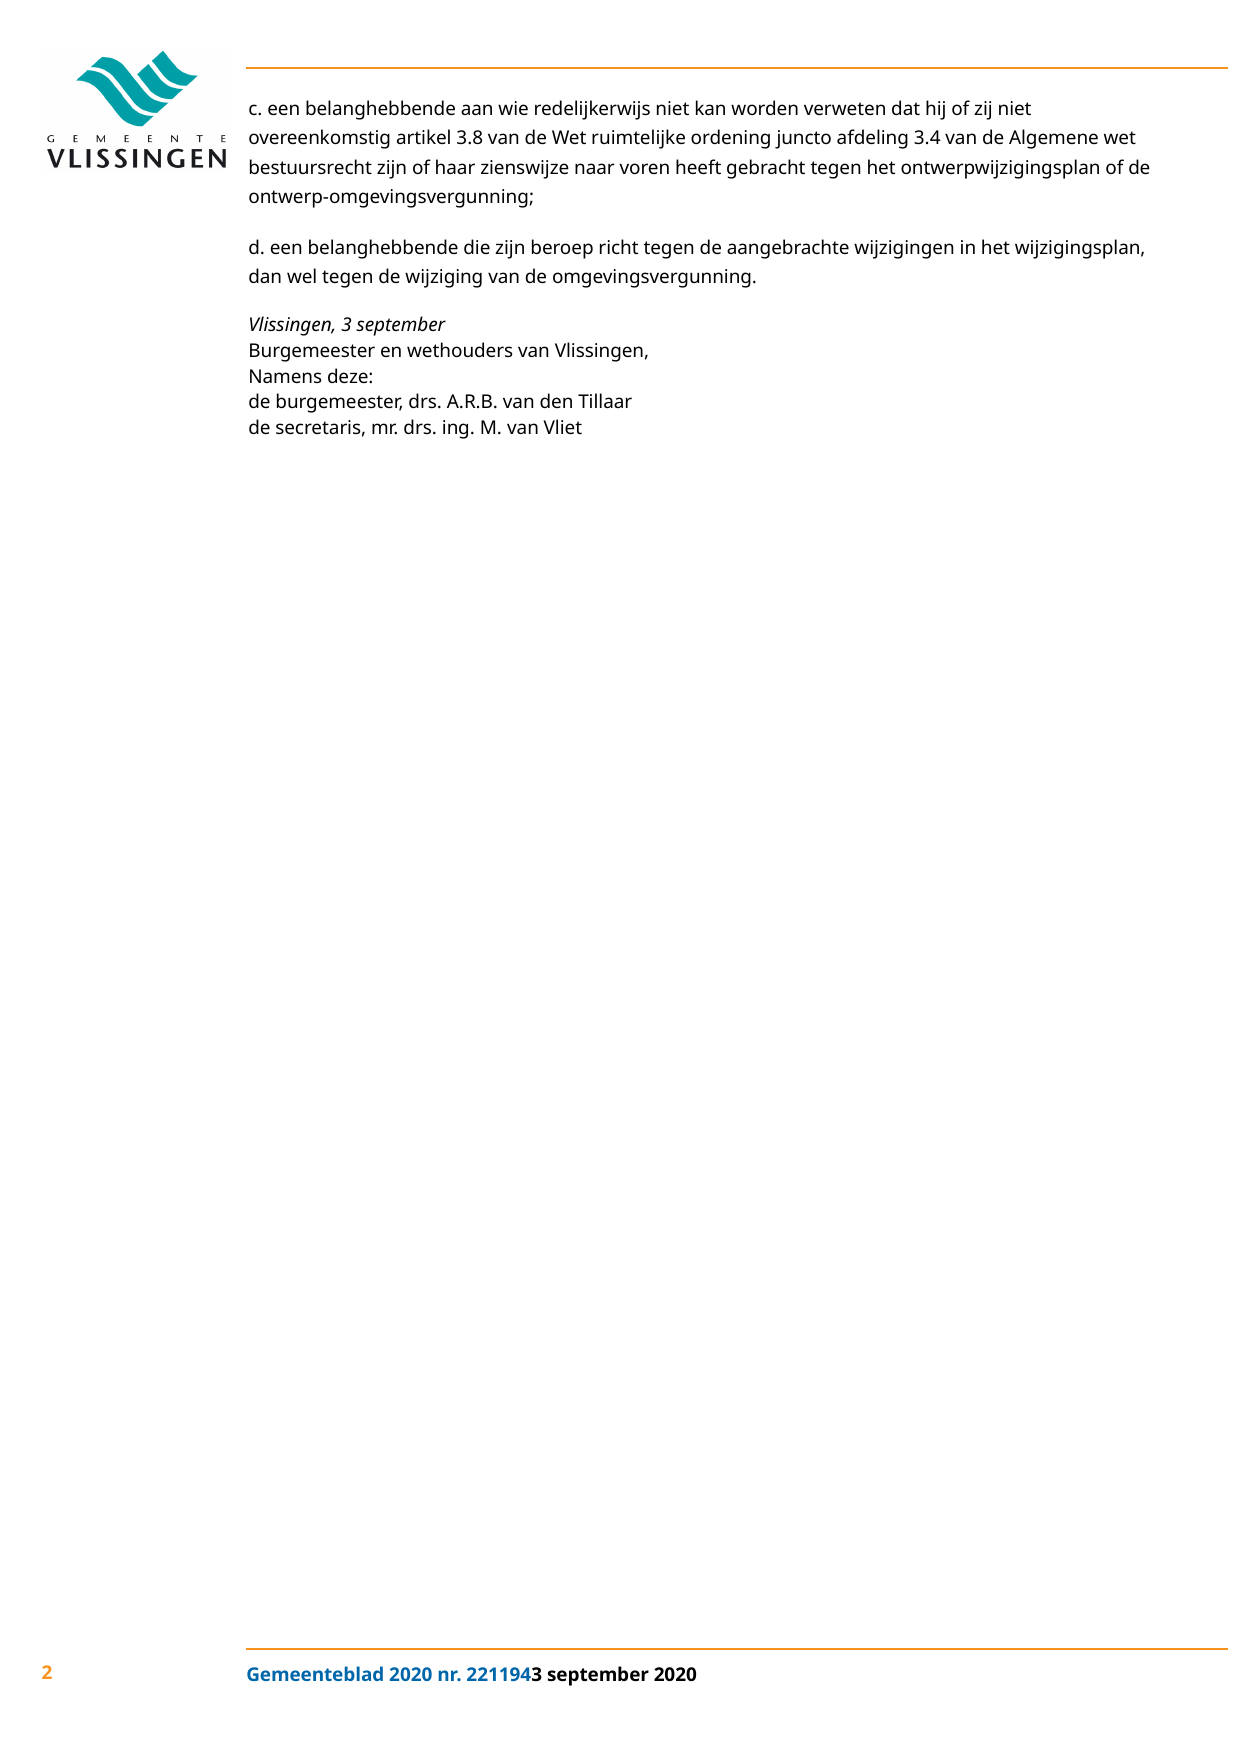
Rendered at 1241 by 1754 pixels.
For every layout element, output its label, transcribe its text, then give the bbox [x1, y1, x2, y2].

text Vlissingen, 3 september [248, 311, 1152, 337]
text c. een belanghebbende aan wie redelijkerwijs niet kan worden verweten dat hij of zij niet overeenkomstig artikel 3.8 van de Wet ruimtelijke ordening juncto afdeling 3.4 van de Algemene wet bestuursrecht zijn of haar zienswijze naar voren heeft gebracht tegen het ontwerpwijzigingsplan of de ontwerp-omgevingsvergunning; [248, 95, 1152, 209]
text de secretaris, mr. drs. ing. M. van Vliet [248, 414, 1152, 440]
text Burgemeester en wethouders van Vlissingen, [248, 337, 1152, 363]
text de burgemeester, drs. A.R.B. van den Tillaar [248, 388, 1152, 414]
picture [41, 47, 231, 172]
text d. een belanghebbende die zijn beroep richt tegen de aangebrachte wijzigingen in het wijzigingsplan, dan wel tegen de wijziging van de omgevingsvergunning. [248, 234, 1152, 289]
text Namens deze: [248, 363, 1152, 388]
